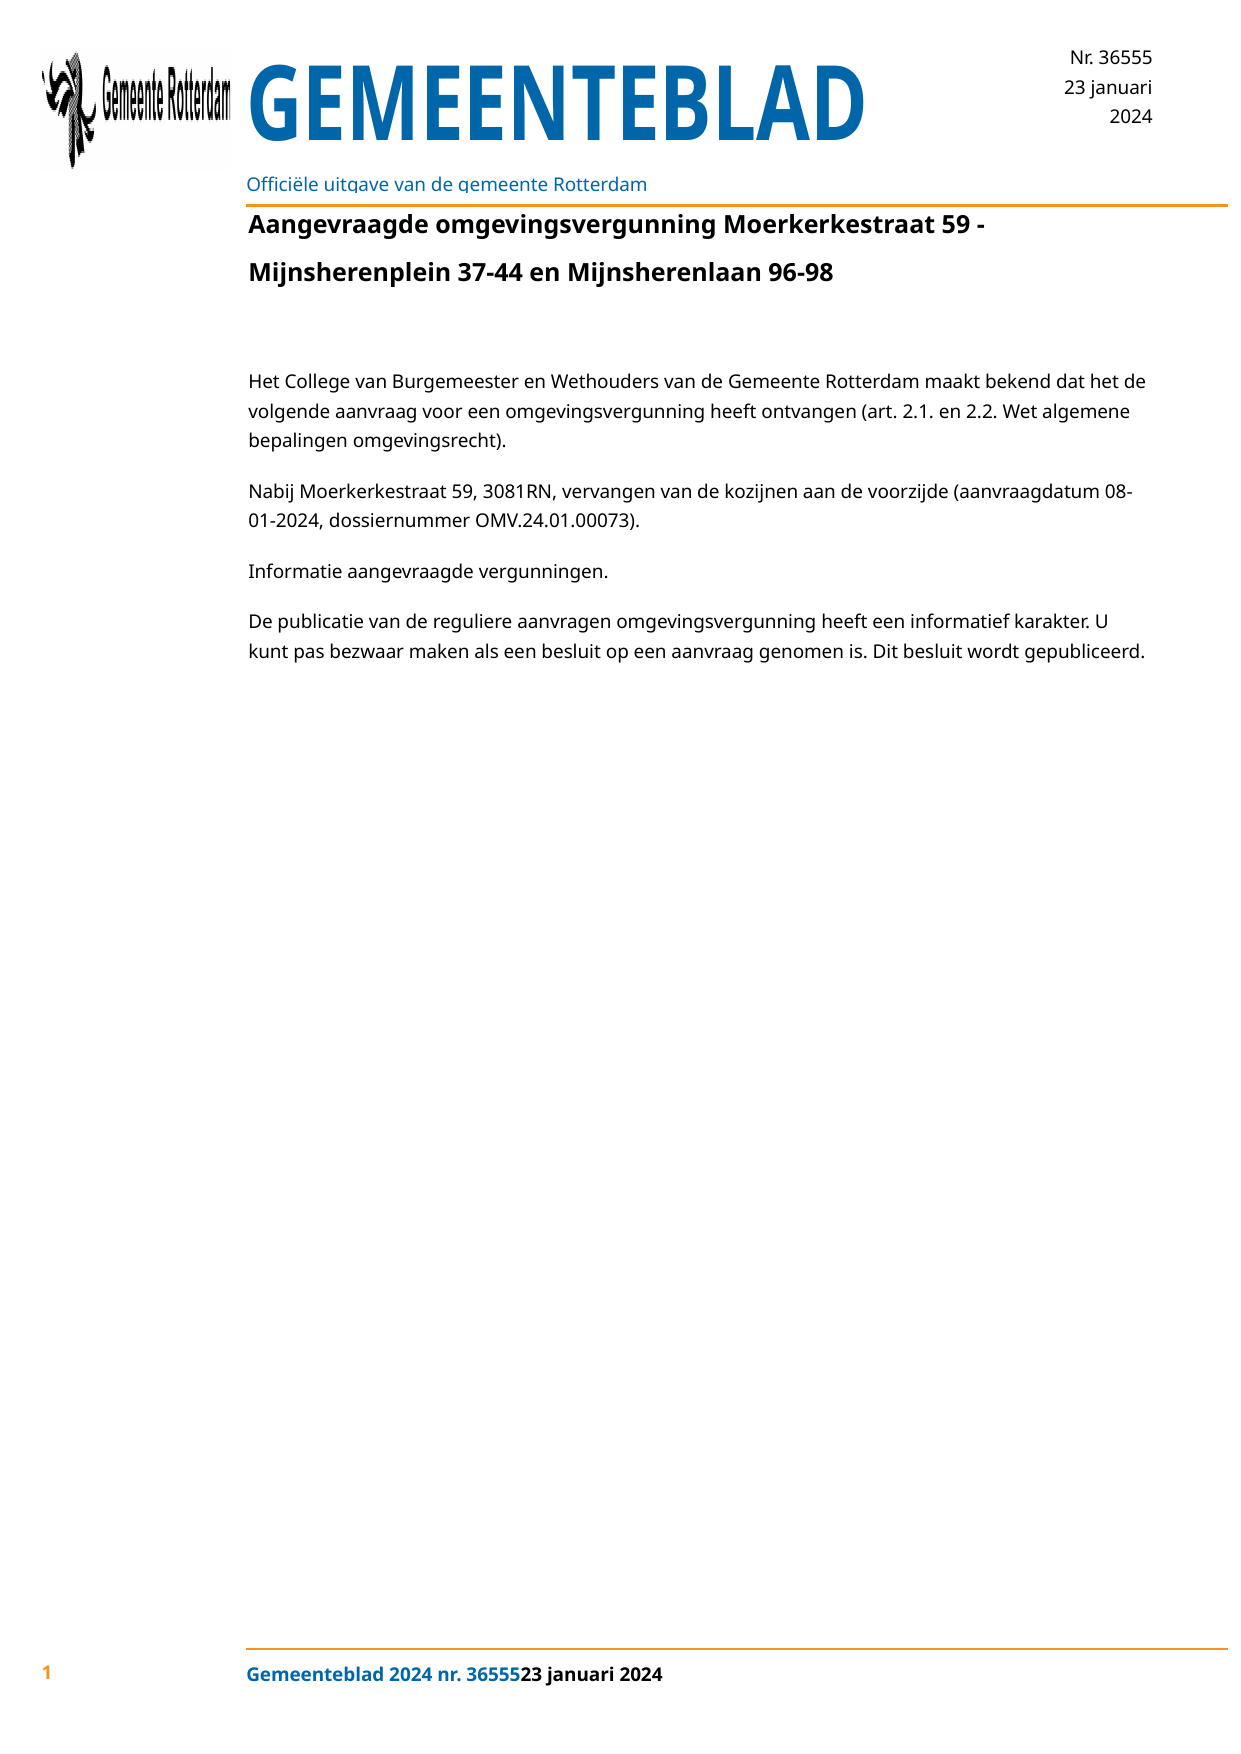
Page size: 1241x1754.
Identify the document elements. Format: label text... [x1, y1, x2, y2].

text De publicatie van de reguliere aanvragen omgevingsvergunning heeft een informatief karakter. U kunt pas bezwaar maken als een besluit op een aanvraag genomen is. Dit besluit wordt gepubliceerd. [248, 608, 1152, 664]
picture [41, 47, 231, 172]
text Informatie aangevraagde vergunningen. [248, 558, 1152, 584]
text Nabij Moerkerkestraat 59, 3081RN, vervangen van de kozijnen aan de voorzijde (aanvraagdatum 08-01-2024, dossiernummer OMV.24.01.00073). [248, 478, 1152, 533]
text Aangevraagde omgevingsvergunning Moerkerkestraat 59 - Mijnsherenplein 37-44 en Mijnsherenlaan 96-98 [248, 207, 1152, 288]
text Het College van Burgemeester en Wethouders van de Gemeente Rotterdam maakt bekend dat het de volgende aanvraag voor een omgevingsvergunning heeft ontvangen (art. 2.1. en 2.2. Wet algemene bepalingen omgevingsrecht). [248, 368, 1152, 453]
